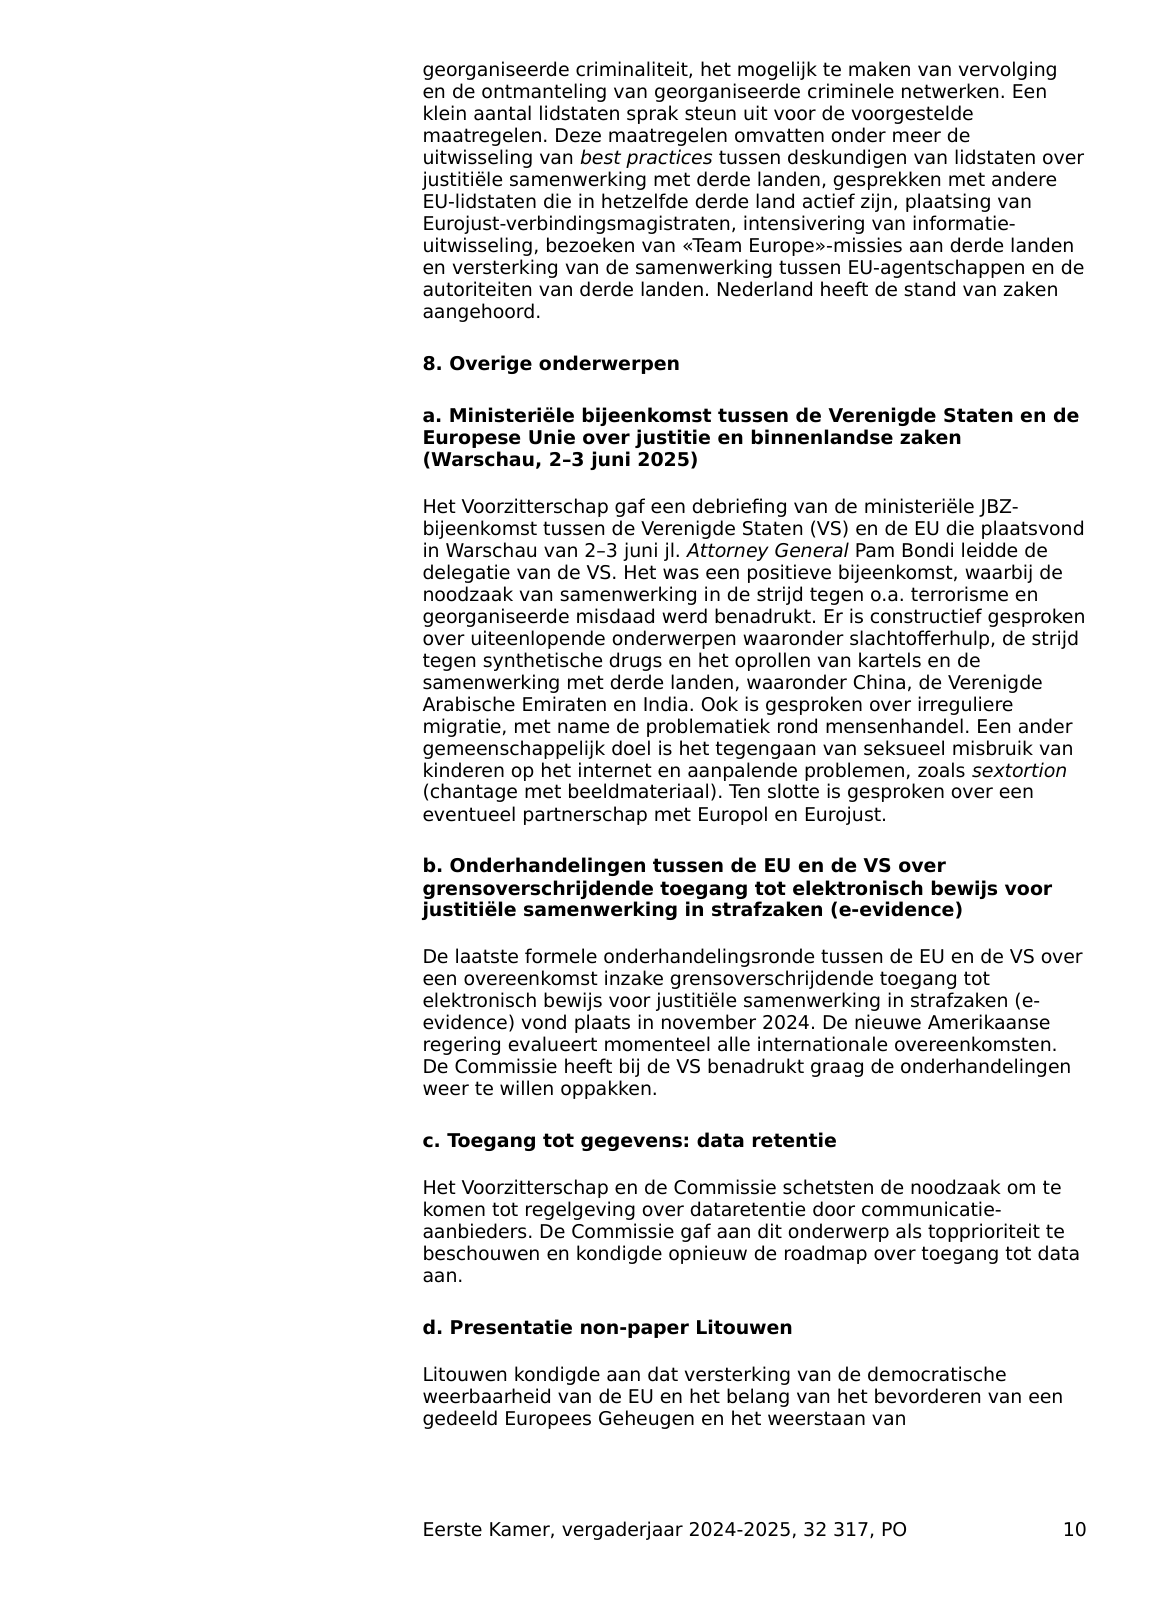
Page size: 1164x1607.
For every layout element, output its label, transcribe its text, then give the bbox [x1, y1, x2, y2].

subtitle 8. Overige onderwerpen [422, 353, 1087, 375]
text georganiseerde criminaliteit, het mogelijk te maken van vervolging en de ontmanteling van georganiseerde criminele netwerken. Een klein aantal lidstaten sprak steun uit voor de voorgestelde maatregelen. Deze maatregelen omvatten onder meer de uitwisseling van best practices tussen deskundigen van lidstaten over justitiële samenwerking met derde landen, gesprekken met andere EU-lidstaten die in hetzelfde derde land actief zijn, plaatsing van Eurojust-verbindingsmagistraten, intensivering van informatie-uitwisseling, bezoeken van «Team Europe»-missies aan derde landen en versterking van de samenwerking tussen EU-agentschappen en de autoriteiten van derde landen. Nederland heeft de stand van zaken aangehoord. [422, 59, 1087, 323]
text Het Voorzitterschap en de Commissie schetsten de noodzaak om te komen tot regelgeving over dataretentie door communicatie-aanbieders. De Commissie gaf aan dit onderwerp als topprioriteit te beschouwen en kondigde opnieuw de roadmap over toegang tot data aan. [422, 1177, 1087, 1287]
text De laatste formele onderhandelingsronde tussen de EU en de VS over een overeenkomst inzake grensoverschrijdende toegang tot elektronisch bewijs voor justitiële samenwerking in strafzaken (e-evidence) vond plaats in november 2024. De nieuwe Amerikaanse regering evalueert momenteel alle internationale overeenkomsten. De Commissie heeft bij de VS benadrukt graag de onderhandelingen weer te willen oppakken. [422, 946, 1087, 1100]
text Litouwen kondigde aan dat versterking van de democratische weerbaarheid van de EU en het belang van het bevorderen van een gedeeld Europees Geheugen en het weerstaan van [422, 1364, 1087, 1430]
text Het Voorzitterschap gaf een debriefing van de ministeriële JBZ-bijeenkomst tussen de Verenigde Staten (VS) en de EU die plaatsvond in Warschau van 2–3 juni jl. Attorney General Pam Bondi leidde de delegatie van de VS. Het was een positieve bijeenkomst, waarbij de noodzaak van samenwerking in de strijd tegen o.a. terrorisme en georganiseerde misdaad werd benadrukt. Er is constructief gesproken over uiteenlopende onderwerpen waaronder slachtofferhulp, de strijd tegen synthetische drugs en het oprollen van kartels en de samenwerking met derde landen, waaronder China, de Verenigde Arabische Emiraten en India. Ook is gesproken over irreguliere migratie, met name de problematiek rond mensenhandel. Een ander gemeenschappelijk doel is het tegengaan van seksueel misbruik van kinderen op het internet en aanpalende problemen, zoals sextortion (chantage met beeldmateriaal). Ten slotte is gesproken over een eventueel partnerschap met Europol en Eurojust. [422, 496, 1087, 825]
subtitle c. Toegang tot gegevens: data retentie [422, 1130, 1087, 1152]
subtitle a. Ministeriële bijeenkomst tussen de Verenigde Staten en de Europese Unie over justitie en binnenlandse zaken (Warschau, 2–3 juni 2025) [422, 405, 1087, 471]
subtitle b. Onderhandelingen tussen de EU en de VS over grensoverschrijdende toegang tot elektronisch bewijs voor justitiële samenwerking in strafzaken (e-evidence) [422, 855, 1087, 921]
subtitle d. Presentatie non-paper Litouwen [422, 1317, 1087, 1339]
